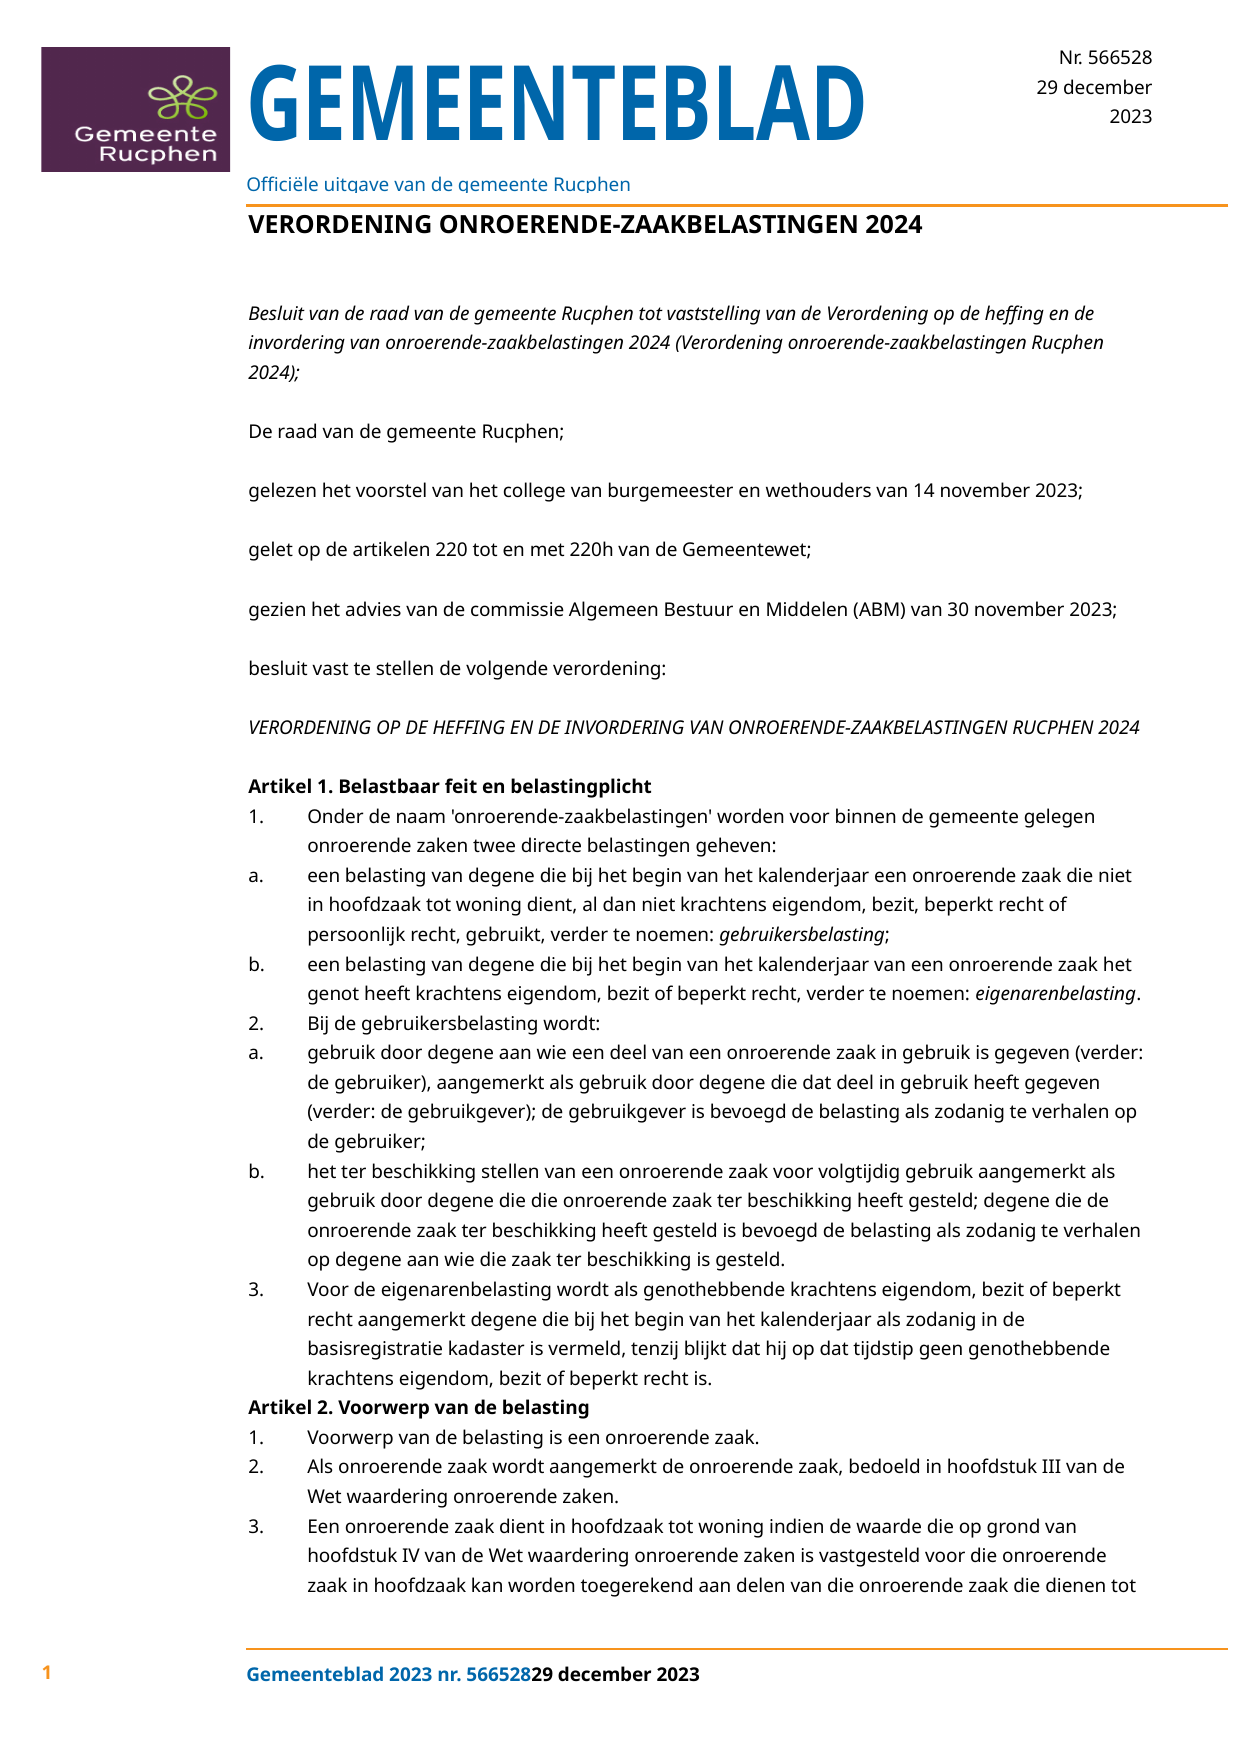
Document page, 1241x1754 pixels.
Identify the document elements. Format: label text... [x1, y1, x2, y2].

list een belasting van degene die bij het begin van het kalenderjaar een onroerende zaak die niet in hoofdzaak tot woning dient, al dan niet krachtens eigendom, bezit, beperkt recht of persoonlijk recht, gebruikt, verder te noemen: gebruikersbelasting; [248, 862, 1152, 947]
list gebruik door degene aan wie een deel van een onroerende zaak in gebruik is gegeven (verder: de gebruiker), aangemerkt als gebruik door degene die dat deel in gebruik heeft gegeven (verder: de gebruikgever); de gebruikgever is bevoegd de belasting als zodanig te verhalen op de gebruiker; [248, 1039, 1152, 1154]
text gelezen het voorstel van het college van burgemeester en wethouders van 14 november 2023; [248, 477, 1152, 503]
text Artikel 1. Belastbaar feit en belastingplicht [248, 773, 1152, 799]
list Voorwerp van de belasting is een onroerende zaak. [248, 1424, 1152, 1450]
list een belasting van degene die bij het begin van het kalenderjaar van een onroerende zaak het genot heeft krachtens eigendom, bezit of beperkt recht, verder te noemen: eigenarenbelasting. [248, 951, 1152, 1006]
text gezien het advies van de commissie Algemeen Bestuur en Middelen (ABM) van 30 november 2023; [248, 596, 1152, 621]
text VERORDENING ONROERENDE-ZAAKBELASTINGEN 2024 [248, 207, 1152, 241]
text Besluit van de raad van de gemeente Rucphen tot vaststelling van de Verordening op de heffing en de invordering van onroerende-zaakbelastingen 2024 (Verordening onroerende-zaakbelastingen Rucphen 2024); [248, 300, 1152, 385]
list Bij de gebruikersbelasting wordt: [248, 1010, 1152, 1036]
text Artikel 2. Voorwerp van de belasting [248, 1394, 1152, 1420]
text besluit vast te stellen de volgende verordening: [248, 655, 1152, 681]
list Voor de eigenarenbelasting wordt als genothebbende krachtens eigendom, bezit of beperkt recht aangemerkt degene die bij het begin van het kalenderjaar als zodanig in de basisregistratie kadaster is vermeld, tenzij blijkt dat hij op dat tijdstip geen genothebbende krachtens eigendom, bezit of beperkt recht is. [248, 1276, 1152, 1391]
text gelet op de artikelen 220 tot en met 220h van de Gemeentewet; [248, 537, 1152, 562]
text De raad van de gemeente Rucphen; [248, 418, 1152, 444]
text VERORDENING OP DE HEFFING EN DE INVORDERING VAN ONROERENDE-ZAAKBELASTINGEN RUCPHEN 2024 [248, 714, 1152, 740]
list het ter beschikking stellen van een onroerende zaak voor volgtijdig gebruik aangemerkt als gebruik door degene die die onroerende zaak ter beschikking heeft gesteld; degene die de onroerende zaak ter beschikking heeft gesteld is bevoegd de belasting als zodanig te verhalen op degene aan wie die zaak ter beschikking is gesteld. [248, 1158, 1152, 1272]
list Als onroerende zaak wordt aangemerkt de onroerende zaak, bedoeld in hoofdstuk III van de Wet waardering onroerende zaken. [248, 1454, 1152, 1509]
picture [41, 47, 231, 172]
list Onder de naam 'onroerende-zaakbelastingen' worden voor binnen de gemeente gelegen onroerende zaken twee directe belastingen geheven: [248, 803, 1152, 858]
list Een onroerende zaak dient in hoofdzaak tot woning indien de waarde die op grond van hoofdstuk IV van de Wet waardering onroerende zaken is vastgesteld voor die onroerende zaak in hoofdzaak kan worden toegerekend aan delen van die onroerende zaak die dienen tot [248, 1513, 1152, 1598]
